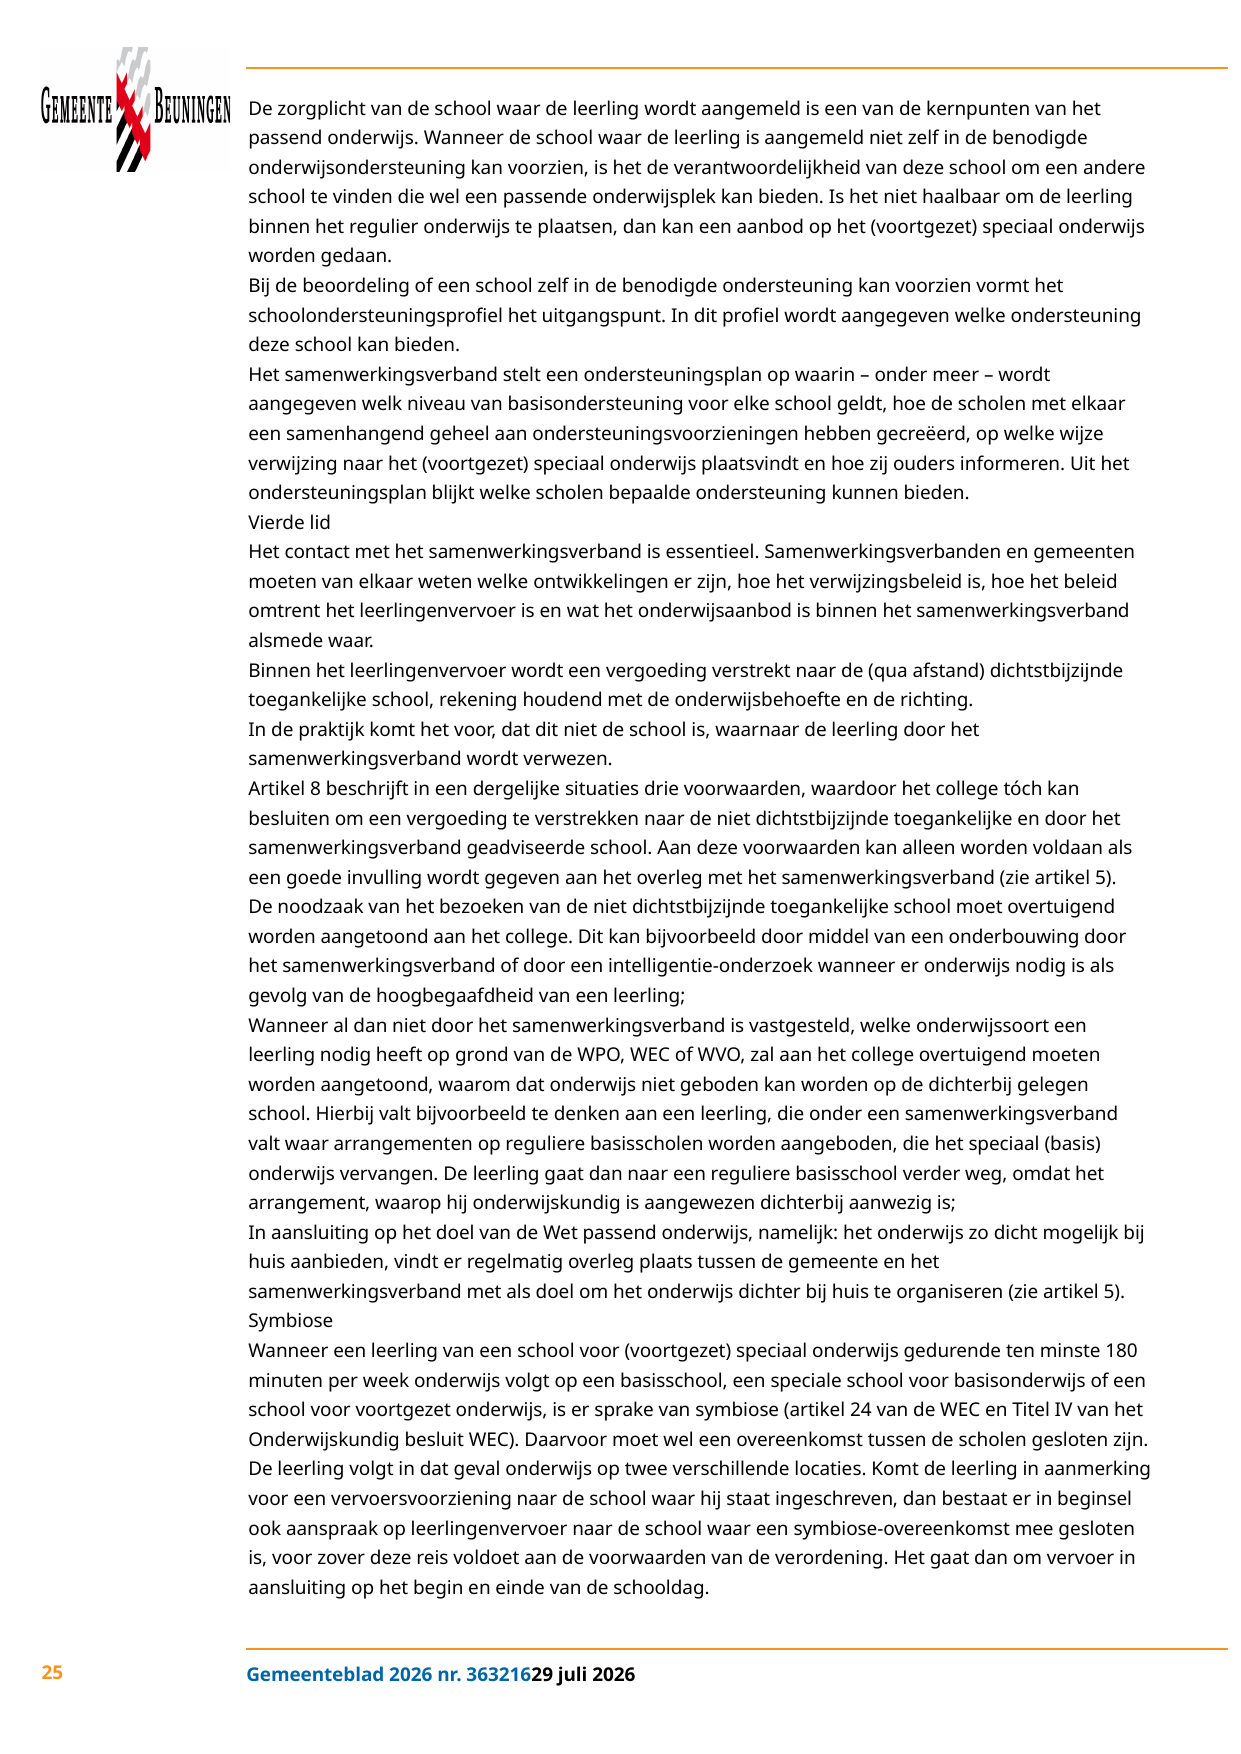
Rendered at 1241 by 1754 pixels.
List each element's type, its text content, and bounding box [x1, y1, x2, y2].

picture [41, 47, 231, 172]
text Bij de beoordeling of een school zelf in de benodigde ondersteuning kan voorzien vormt het schoolondersteuningsprofiel het uitgangspunt. In dit profiel wordt aangegeven welke ondersteuning deze school kan bieden. [248, 272, 1152, 357]
text Wanneer een leerling van een school voor (voortgezet) speciaal onderwijs gedurende ten minste 180 minuten per week onderwijs volgt op een basisschool, een speciale school voor basisonderwijs of een school voor voortgezet onderwijs, is er sprake van symbiose (artikel 24 van de WEC en Titel IV van het Onderwijskundig besluit WEC). Daarvoor moet wel een overeenkomst tussen de scholen gesloten zijn. De leerling volgt in dat geval onderwijs op twee verschillende locaties. Komt de leerling in aanmerking voor een vervoersvoorziening naar de school waar hij staat ingeschreven, dan bestaat er in beginsel ook aanspraak op leerlingenvervoer naar de school waar een symbiose-overeenkomst mee gesloten is, voor zover deze reis voldoet aan de voorwaarden van de verordening. Het gaat dan om vervoer in aansluiting op het begin en einde van de schooldag. [248, 1337, 1152, 1600]
text De noodzaak van het bezoeken van de niet dichtstbijzijnde toegankelijke school moet overtuigend worden aangetoond aan het college. Dit kan bijvoorbeeld door middel van een onderbouwing door het samenwerkingsverband of door een intelligentie-onderzoek wanneer er onderwijs nodig is als gevolg van de hoogbegaafdheid van een leerling; [248, 893, 1152, 1008]
text Artikel 8 beschrijft in een dergelijke situaties drie voorwaarden, waardoor het college tóch kan besluiten om een vergoeding te verstrekken naar de niet dichtstbijzijnde toegankelijke en door het samenwerkingsverband geadviseerde school. Aan deze voorwaarden kan alleen worden voldaan als een goede invulling wordt gegeven aan het overleg met het samenwerkingsverband (zie artikel 5). [248, 775, 1152, 890]
text Binnen het leerlingenvervoer wordt een vergoeding verstrekt naar de (qua afstand) dichtstbijzijnde toegankelijke school, rekening houdend met de onderwijsbehoefte en de richting. [248, 657, 1152, 712]
text Het samenwerkingsverband stelt een ondersteuningsplan op waarin – onder meer – wordt aangegeven welk niveau van basisondersteuning voor elke school geldt, hoe de scholen met elkaar een samenhangend geheel aan ondersteuningsvoorzieningen hebben gecreëerd, op welke wijze verwijzing naar het (voortgezet) speciaal onderwijs plaatsvindt en hoe zij ouders informeren. Uit het ondersteuningsplan blijkt welke scholen bepaalde ondersteuning kunnen bieden. [248, 361, 1152, 505]
text Symbiose [248, 1308, 1152, 1333]
text De zorgplicht van de school waar de leerling wordt aangemeld is een van de kernpunten van het passend onderwijs. Wanneer de school waar de leerling is aangemeld niet zelf in de benodigde onderwijsondersteuning kan voorzien, is het de verantwoordelijkheid van deze school om een andere school te vinden die wel een passende onderwijsplek kan bieden. Is het niet haalbaar om de leerling binnen het regulier onderwijs te plaatsen, dan kan een aanbod op het (voortgezet) speciaal onderwijs worden gedaan. [248, 95, 1152, 268]
text Vierde lid [248, 509, 1152, 535]
text Het contact met het samenwerkingsverband is essentieel. Samenwerkingsverbanden en gemeenten moeten van elkaar weten welke ontwikkelingen er zijn, hoe het verwijzingsbeleid is, hoe het beleid omtrent het leerlingenvervoer is en wat het onderwijsaanbod is binnen het samenwerkingsverband alsmede waar. [248, 538, 1152, 653]
text Wanneer al dan niet door het samenwerkingsverband is vastgesteld, welke onderwijssoort een leerling nodig heeft op grond van de WPO, WEC of WVO, zal aan het college overtuigend moeten worden aangetoond, waarom dat onderwijs niet geboden kan worden op de dichterbij gelegen school. Hierbij valt bijvoorbeeld te denken aan een leerling, die onder een samenwerkingsverband valt waar arrangementen op reguliere basisscholen worden aangeboden, die het speciaal (basis) onderwijs vervangen. De leerling gaat dan naar een reguliere basisschool verder weg, omdat het arrangement, waarop hij onderwijskundig is aangewezen dichterbij aanwezig is; [248, 1012, 1152, 1215]
text In de praktijk komt het voor, dat dit niet de school is, waarnaar de leerling door het samenwerkingsverband wordt verwezen. [248, 716, 1152, 771]
text In aansluiting op het doel van de Wet passend onderwijs, namelijk: het onderwijs zo dicht mogelijk bij huis aanbieden, vindt er regelmatig overleg plaats tussen de gemeente en het samenwerkingsverband met als doel om het onderwijs dichter bij huis te organiseren (zie artikel 5). [248, 1219, 1152, 1304]
